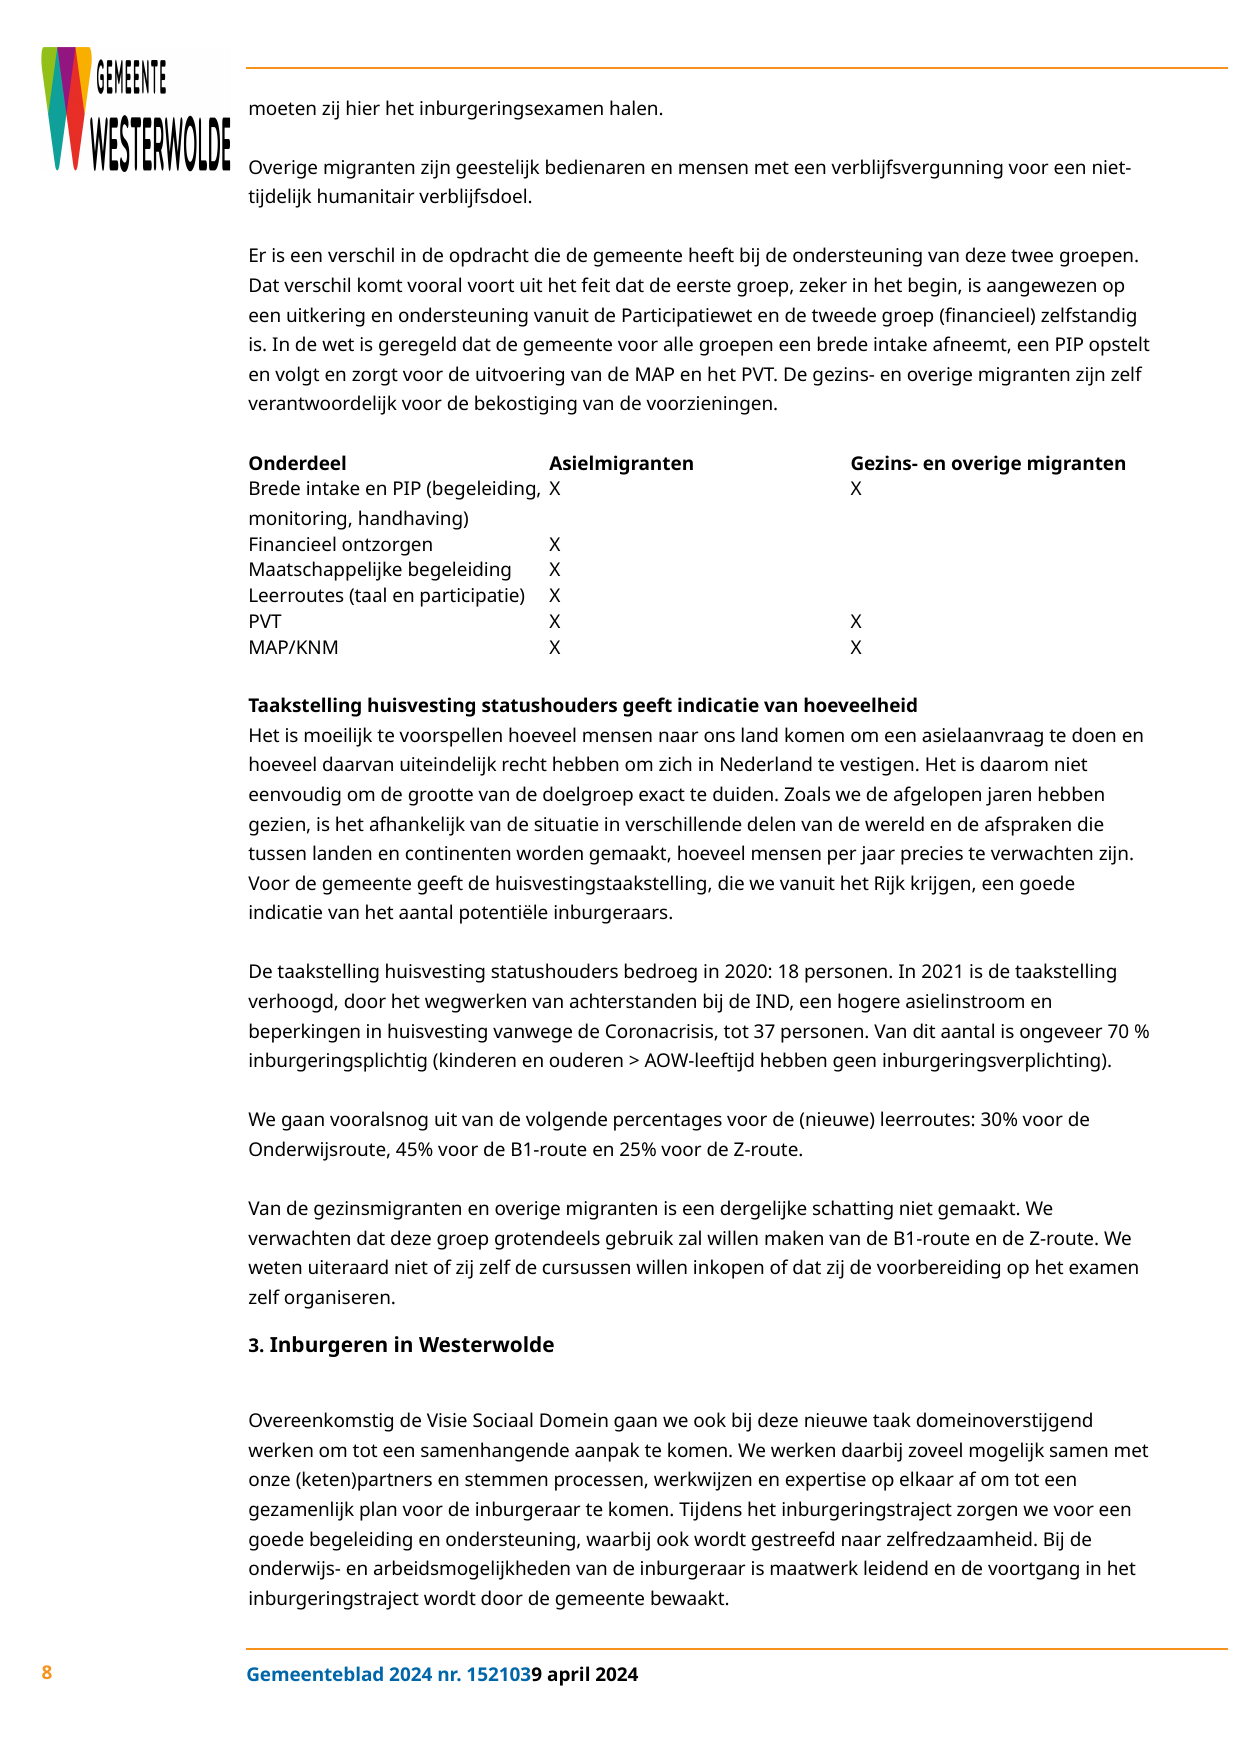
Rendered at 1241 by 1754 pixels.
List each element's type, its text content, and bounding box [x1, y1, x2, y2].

table_header Asielmigranten [549, 450, 850, 476]
text 3. Inburgeren in Westerwolde [248, 1330, 1152, 1358]
table_cell X [549, 476, 850, 531]
text Overeenkomstig de Visie Sociaal Domein gaan we ook bij deze nieuwe taak domeinoverstijgend werken om tot een samenhangende aanpak te komen. We werken daarbij zoveel mogelijk samen met onze (keten)partners en stemmen processen, werkwijzen en expertise op elkaar af om tot een gezamenlijk plan voor de inburgeraar te komen. Tijdens het inburgeringstraject zorgen we voor een goede begeleiding en ondersteuning, waarbij ook wordt gestreefd naar zelfredzaamheid. Bij de onderwijs- en arbeidsmogelijkheden van de inburgeraar is maatwerk leidend en de voortgang in het inburgeringstraject wordt door de gemeente bewaakt. [248, 1407, 1152, 1611]
text Er is een verschil in de opdracht die de gemeente heeft bij de ondersteuning van deze twee groepen. Dat verschil komt vooral voort uit het feit dat de eerste groep, zeker in het begin, is aangewezen op een uitkering en ondersteuning vanuit de Participatiewet en de tweede groep (financieel) zelfstandig is. In de wet is geregeld dat de gemeente voor alle groepen een brede intake afneemt, een PIP opstelt en volgt en zorgt voor de uitvoering van de MAP en het PVT. De gezins- en overige migranten zijn zelf verantwoordelijk voor de bekostiging van de voorzieningen. [248, 243, 1152, 416]
text We gaan vooralsnog uit van de volgende percentages voor de (nieuwe) leerroutes: 30% voor de Onderwijsroute, 45% voor de B1-route en 25% voor de Z-route. [248, 1107, 1152, 1162]
table_header Onderdeel [248, 450, 549, 476]
text Van de gezinsmigranten en overige migranten is een dergelijke schatting niet gemaakt. We verwachten dat deze groep grotendeels gebruik zal willen maken van de B1-route en de Z-route. We weten uiteraard niet of zij zelf de cursussen willen inkopen of dat zij de voorbereiding op het examen zelf organiseren. [248, 1195, 1152, 1310]
table_cell X [850, 476, 1152, 531]
text Overige migranten zijn geestelijk bedienaren en mensen met een verblijfsvergunning voor een niet-tijdelijk humanitair verblijfsdoel. [248, 154, 1152, 209]
table_cell Maatschappelijke begeleiding [248, 557, 549, 582]
table_cell Financieel ontzorgen [248, 531, 549, 557]
picture [41, 47, 231, 172]
text De taakstelling huisvesting statushouders bedroeg in 2020: 18 personen. In 2021 is de taakstelling verhoogd, door het wegwerken van achterstanden bij de IND, een hogere asielinstroom en beperkingen in huisvesting vanwege de Coronacrisis, tot 37 personen. Van dit aantal is ongeveer 70 % inburgeringsplichtig (kinderen en ouderen > AOW-leeftijd hebben geen inburgeringsverplichting). [248, 959, 1152, 1073]
table_cell Brede intake en PIP (begeleiding, monitoring, handhaving) [248, 476, 549, 531]
table_cell Leerroutes (taal en participatie) [248, 583, 549, 608]
text Taakstelling huisvesting statushouders geeft indicatie van hoeveelheid [248, 692, 1152, 718]
table_cell [850, 583, 1152, 608]
table_cell X [549, 531, 850, 557]
table_cell X [549, 634, 850, 659]
table_cell X [549, 557, 850, 582]
text Het is moeilijk te voorspellen hoeveel mensen naar ons land komen om een asielaanvraag te doen en hoeveel daarvan uiteindelijk recht hebben om zich in Nederland te vestigen. Het is daarom niet eenvoudig om de grootte van de doelgroep exact te duiden. Zoals we de afgelopen jaren hebben gezien, is het afhankelijk van de situatie in verschillende delen van de wereld en de afspraken die tussen landen en continenten worden gemaakt, hoeveel mensen per jaar precies te verwachten zijn. Voor de gemeente geeft de huisvestingstaakstelling, die we vanuit het Rijk krijgen, een goede indicatie van het aantal potentiële inburgeraars. [248, 722, 1152, 925]
table_cell X [549, 608, 850, 634]
table_cell [850, 531, 1152, 557]
table_header Gezins- en overige migranten [850, 450, 1152, 476]
table_cell MAP/KNM [248, 634, 549, 659]
table_cell PVT [248, 608, 549, 634]
table_cell X [549, 583, 850, 608]
text moeten zij hier het inburgeringsexamen halen. [248, 95, 1152, 121]
table_cell [850, 557, 1152, 582]
table_cell X [850, 608, 1152, 634]
table_cell X [850, 634, 1152, 659]
